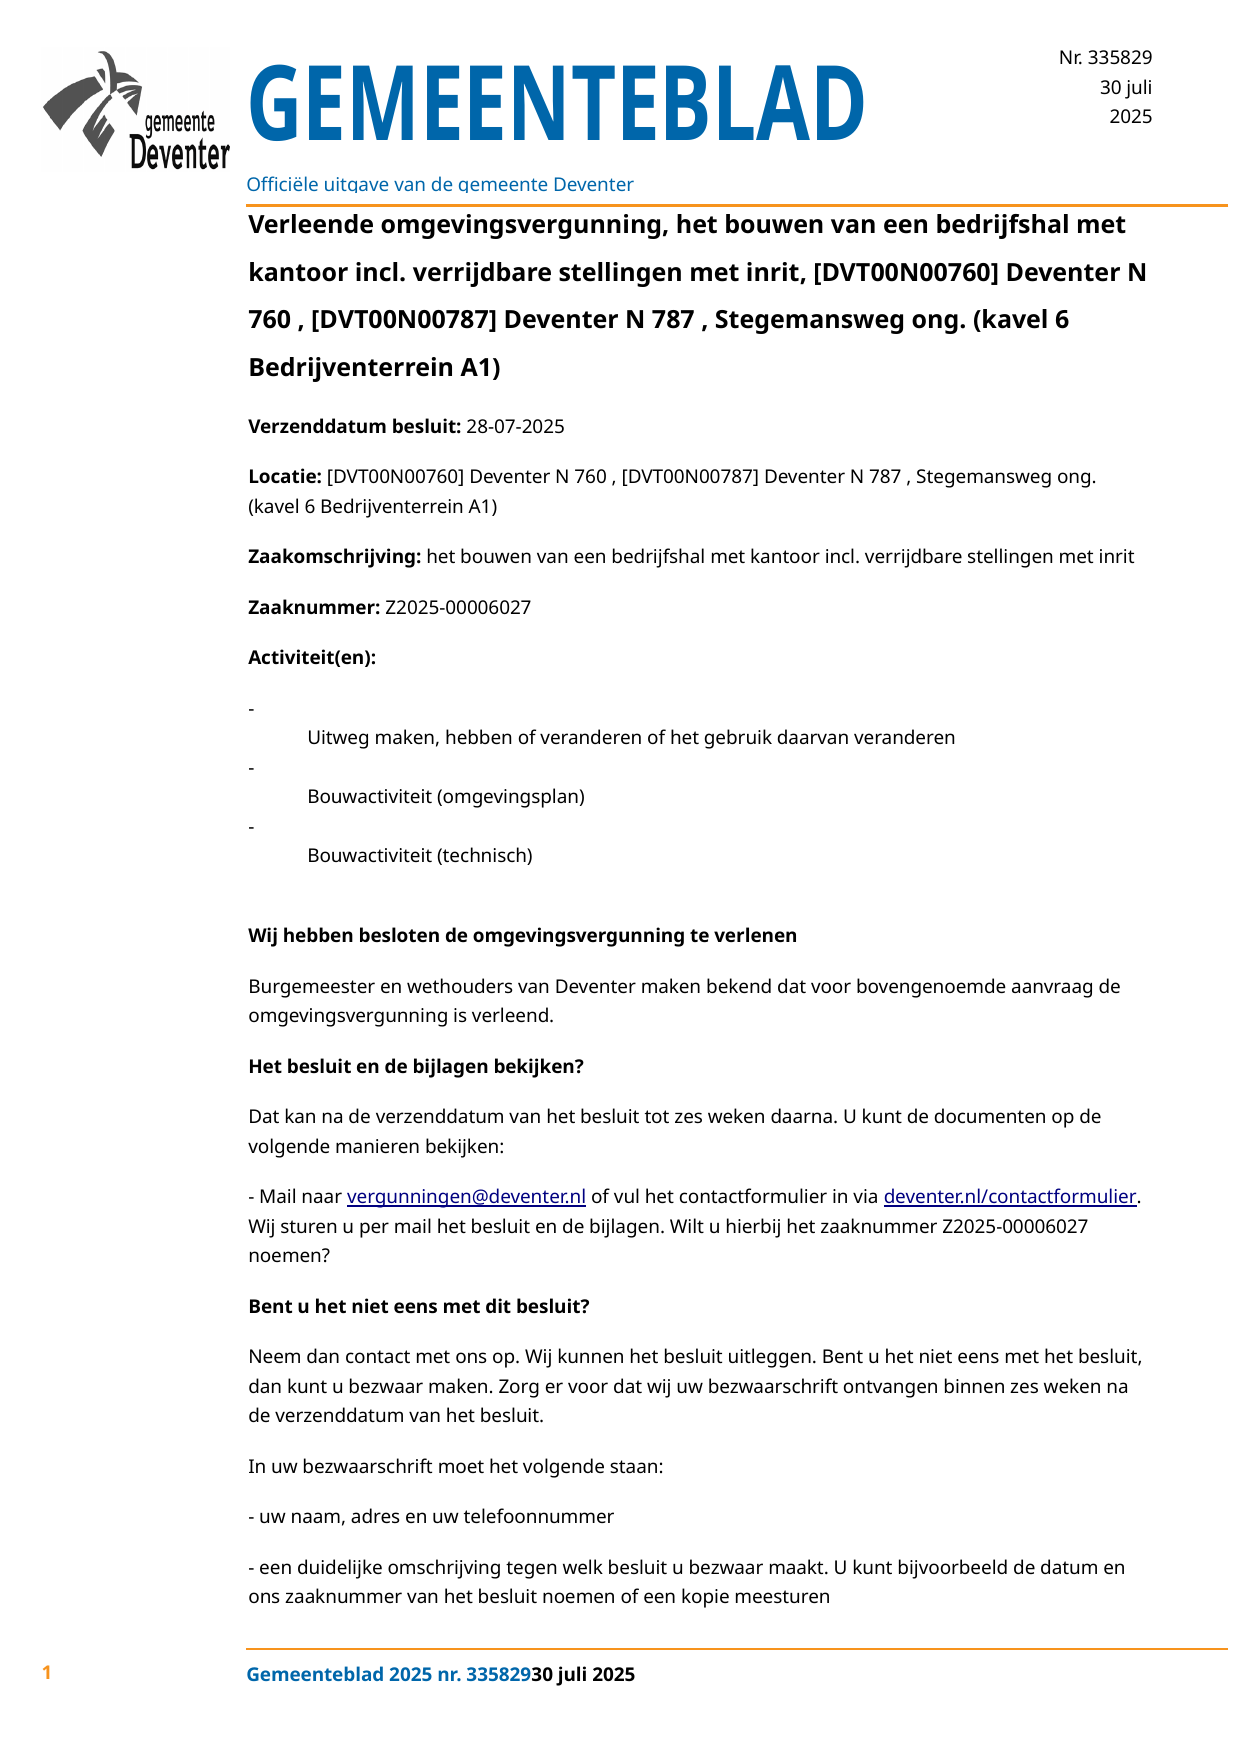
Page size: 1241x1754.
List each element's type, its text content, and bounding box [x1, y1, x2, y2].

picture [41, 47, 231, 172]
text Locatie: [DVT00N00760] Deventer N 760 , [DVT00N00787] Deventer N 787 , Stegemansweg ong. (kavel 6 Bedrijventerrein A1) [248, 463, 1152, 519]
text - een duidelijke omschrijving tegen welk besluit u bezwaar maakt. U kunt bijvoorbeeld de datum en ons zaaknummer van het besluit noemen of een kopie meesturen [248, 1554, 1152, 1609]
list Uitweg maken, hebben of veranderen of het gebruik daarvan veranderen [248, 724, 1152, 750]
list Bouwactiviteit (omgevingsplan) [248, 783, 1152, 809]
text - Mail naar vergunningen@deventer.nl of vul het contactformulier in via deventer.nl/contactformulier. Wij sturen u per mail het besluit en de bijlagen. Wilt u hierbij het zaaknummer Z2025-00006027 noemen? [248, 1183, 1152, 1268]
text Activiteit(en): [248, 644, 1152, 670]
text Bent u het niet eens met dit besluit? [248, 1293, 1152, 1319]
list Bouwactiviteit (technisch) [248, 843, 1152, 868]
text Zaakomschrijving: het bouwen van een bedrijfshal met kantoor incl. verrijdbare stellingen met inrit [248, 543, 1152, 569]
text - uw naam, adres en uw telefoonnummer [248, 1503, 1152, 1529]
text Neem dan contact met ons op. Wij kunnen het besluit uitleggen. Bent u het niet eens met het besluit, dan kunt u bezwaar maken. Zorg er voor dat wij uw bezwaarschrift ontvangen binnen zes weken na de verzenddatum van het besluit. [248, 1343, 1152, 1428]
text Burgemeester en wethouders van Deventer maken bekend dat voor bovengenoemde aanvraag de omgevingsvergunning is verleend. [248, 973, 1152, 1028]
text Zaaknummer: Z2025-00006027 [248, 594, 1152, 620]
text In uw bezwaarschrift moet het volgende staan: [248, 1453, 1152, 1479]
text Dat kan na de verzenddatum van het besluit tot zes weken daarna. U kunt de documenten op de volgende manieren bekijken: [248, 1103, 1152, 1159]
text Verzenddatum besluit: 28-07-2025 [248, 413, 1152, 439]
text Het besluit en de bijlagen bekijken? [248, 1053, 1152, 1079]
text Wij hebben besloten de omgevingsvergunning te verlenen [248, 923, 1152, 948]
text Verleende omgevingsvergunning, het bouwen van een bedrijfshal met kantoor incl. verrijdbare stellingen met inrit, [DVT00N00760] Deventer N 760 , [DVT00N00787] Deventer N 787 , Stegemansweg ong. (kavel 6 Bedrijventerrein A1) [248, 207, 1152, 384]
